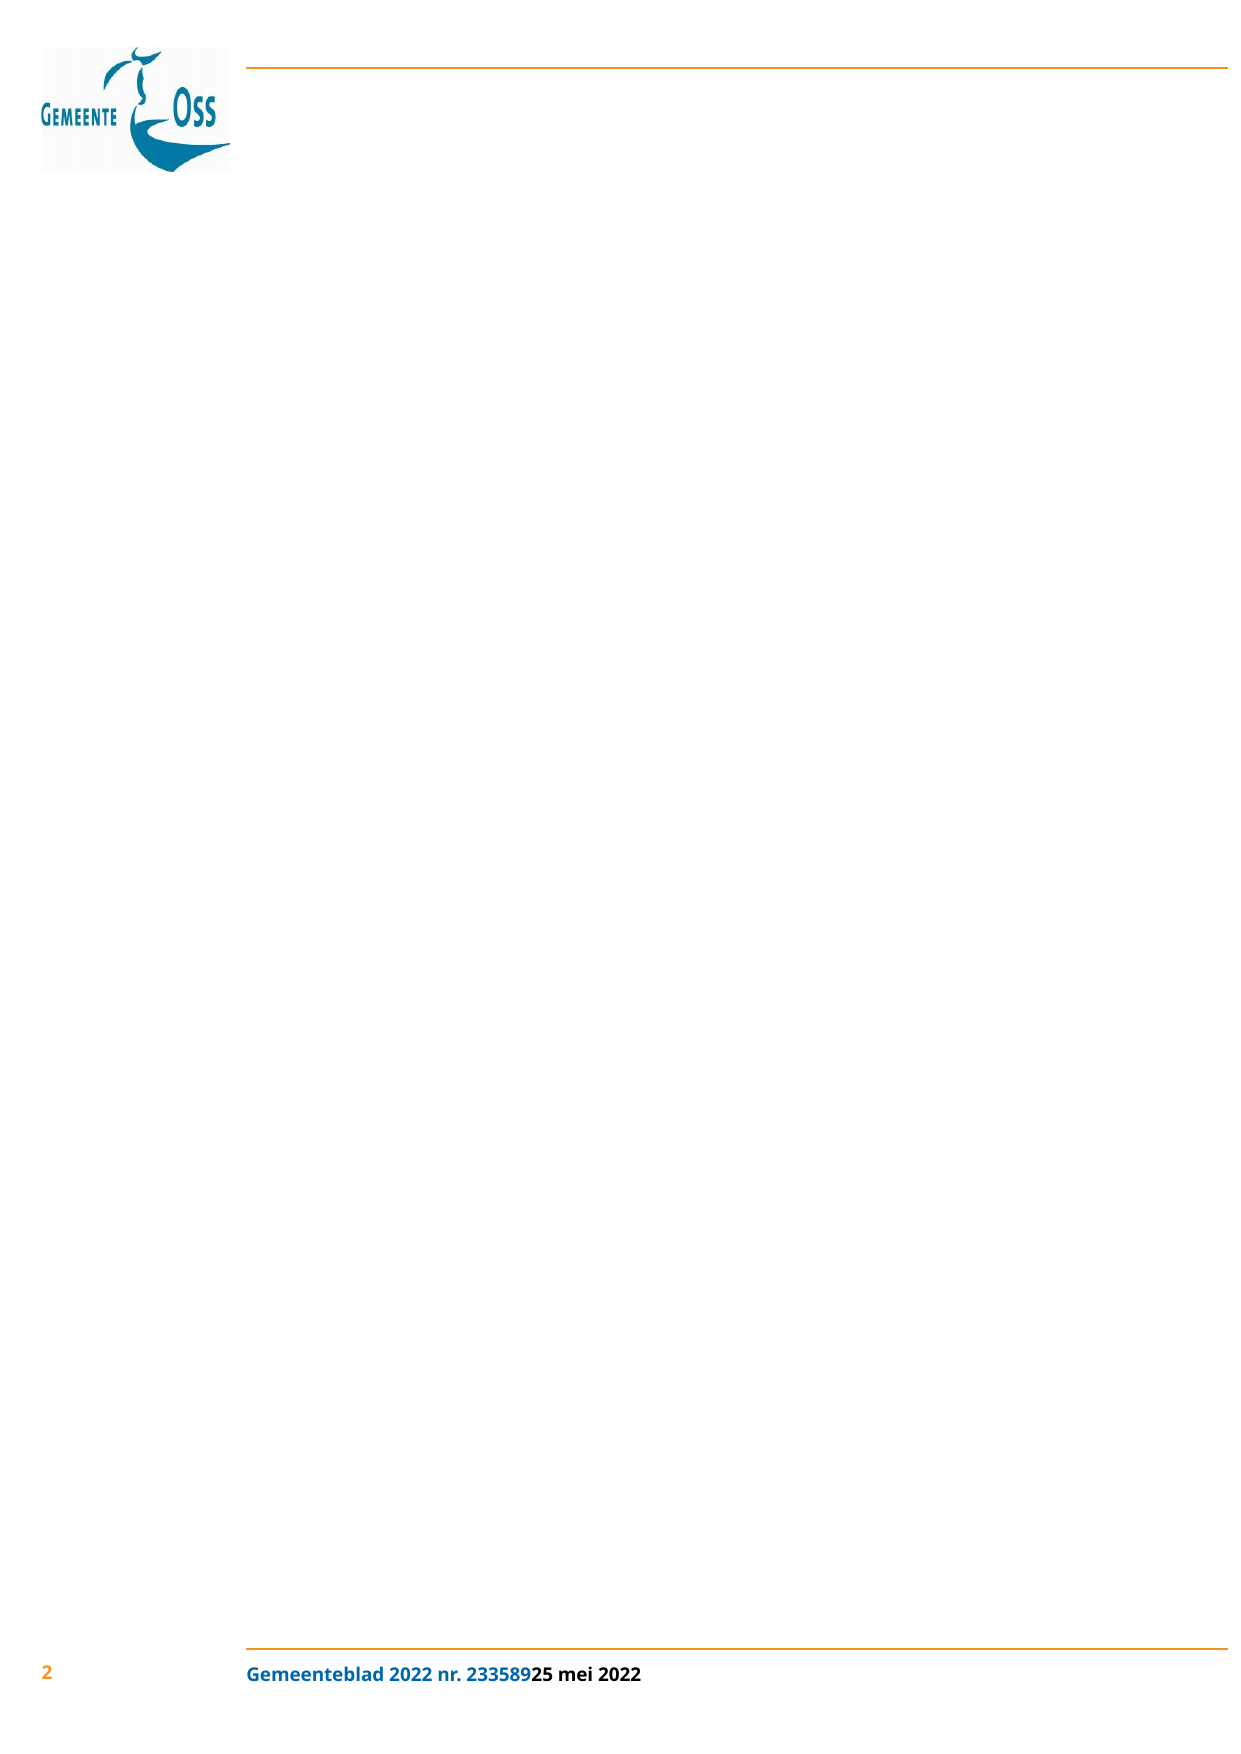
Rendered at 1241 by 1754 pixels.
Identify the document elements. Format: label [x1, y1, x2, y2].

picture [41, 47, 231, 172]
